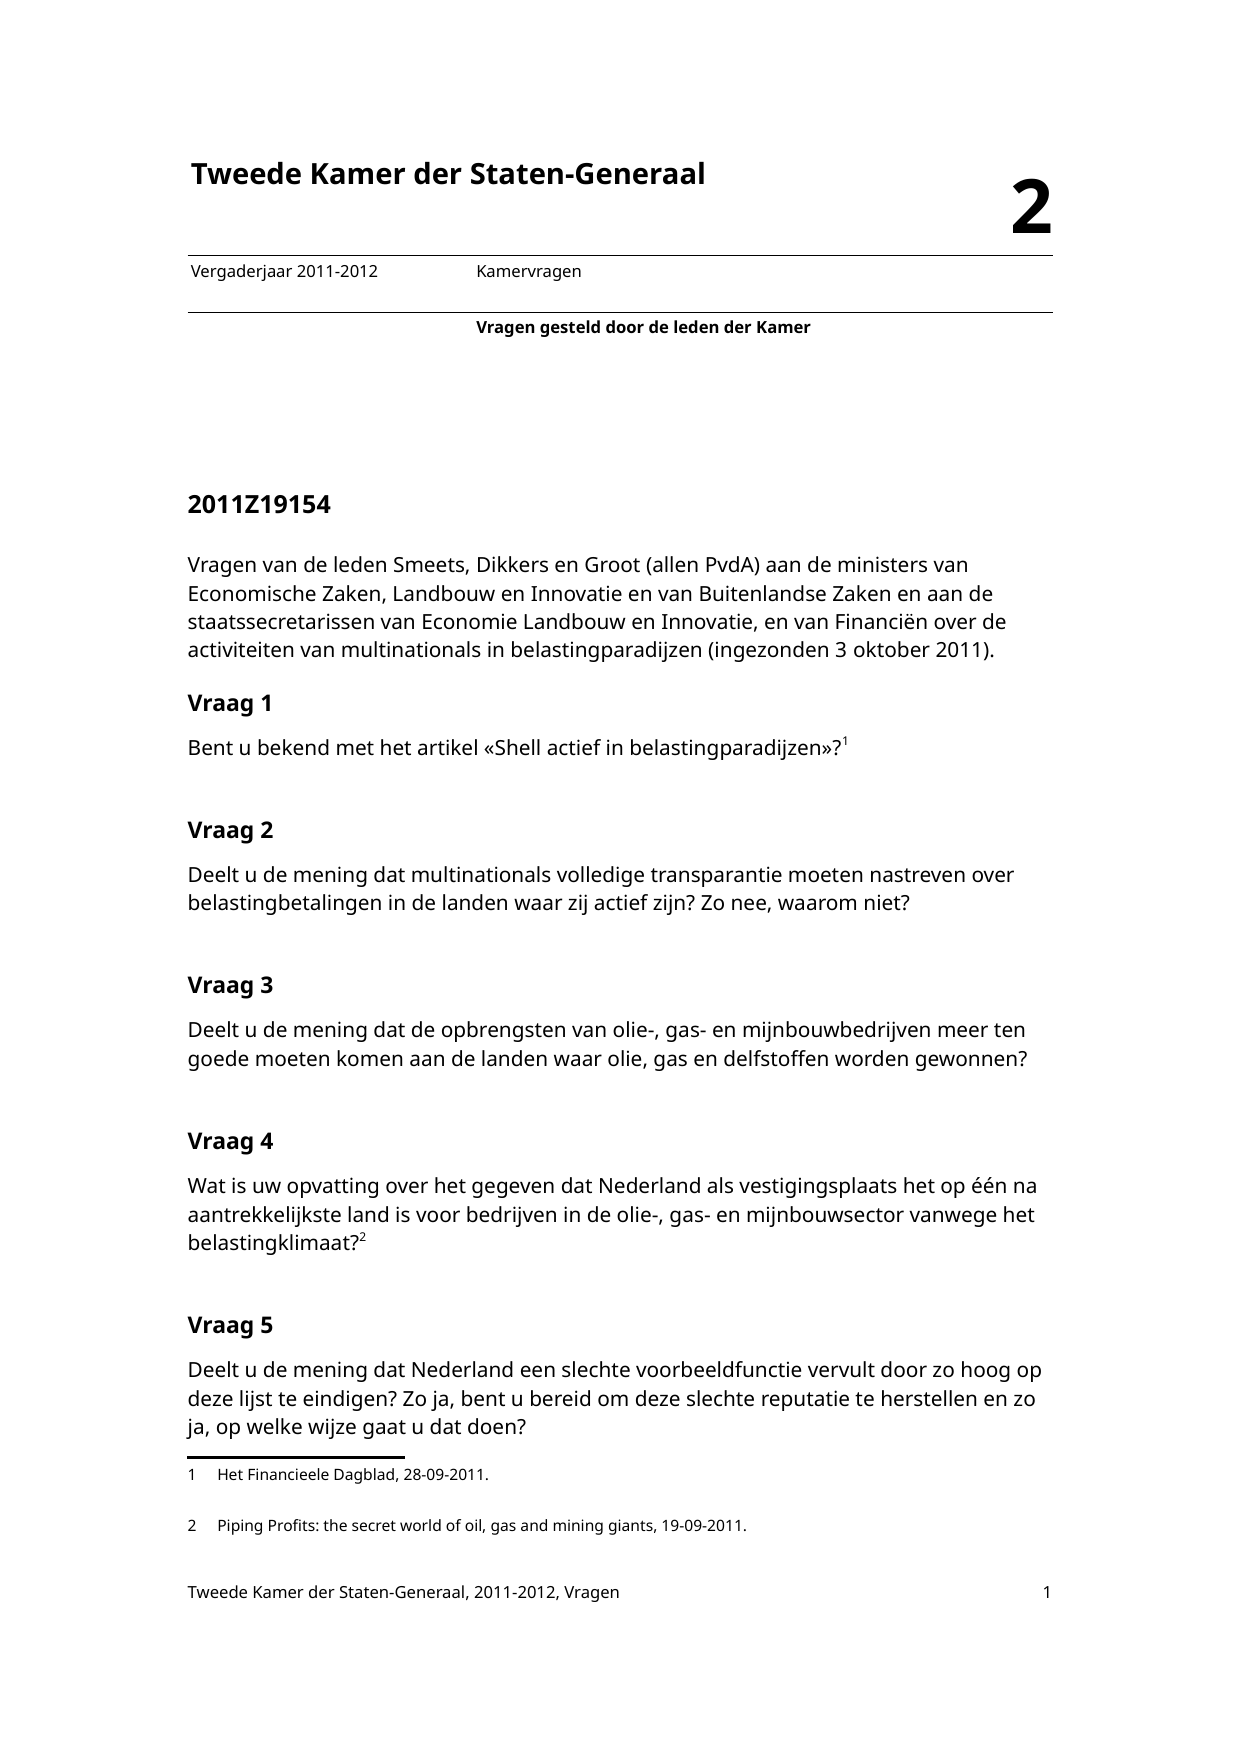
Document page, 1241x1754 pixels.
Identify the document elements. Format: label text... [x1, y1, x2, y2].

table_cell [188, 313, 473, 339]
table_cell Vragen gesteld door de leden der Kamer [473, 313, 1053, 339]
text Deelt u de mening dat Nederland een slechte voorbeeldfunctie vervult door zo hoog op deze lijst te eindigen? Zo ja, bent u bereid om deze slechte reputatie te herstellen en zo ja, op welke wijze gaat u dat doen? [187, 1355, 1053, 1441]
text Piping Profits: the secret world of oil, gas and mining giants, 19-09-2011. [187, 1508, 1053, 1536]
subtitle Vraag 4 [187, 1125, 1053, 1156]
text Deelt u de mening dat de opbrengsten van olie-, gas- en mijnbouwbedrijven meer ten goede moeten komen aan de landen waar olie, gas en delfstoffen worden gewonnen? [187, 1016, 1053, 1072]
subtitle Vraag 3 [187, 969, 1053, 1001]
text Vragen van de leden Smeets, Dikkers en Groot (allen PvdA) aan de ministers van Economische Zaken, Landbouw en Innovatie en van Buitenlandse Zaken en aan de staatssecretarissen van Economie Landbouw en Innovatie, en van Financiën over de activiteiten van multinationals in belastingparadijzen (ingezonden 3 oktober 2011). [187, 550, 1053, 664]
subtitle Vraag 5 [187, 1309, 1053, 1340]
text 2011Z19154 [187, 487, 1053, 521]
subtitle Vraag 2 [187, 814, 1053, 845]
table_header Tweede Kamer der Staten-Generaal [188, 150, 879, 255]
text Het Financieele Dagblad, 28-09-2011. [187, 1449, 1053, 1478]
subtitle Vraag 1 [187, 687, 1053, 718]
text Deelt u de mening dat multinationals volledige transparantie moeten nastreven over belastingbetalingen in de landen waar zij actief zijn? Zo nee, waarom niet? [187, 860, 1053, 917]
table_header 2 [880, 150, 1053, 255]
text Bent u bekend met het artikel «Shell actief in belastingparadijzen»? [187, 733, 1053, 761]
table_cell Vergaderjaar 2011-2012 [188, 256, 473, 312]
text Wat is uw opvatting over het gegeven dat Nederland als vestigingsplaats het op één na aantrekkelijkste land is voor bedrijven in de olie-, gas- en mijnbouwsector vanwege het belastingklimaat? [187, 1171, 1053, 1257]
table_cell Kamervragen [473, 256, 1053, 312]
